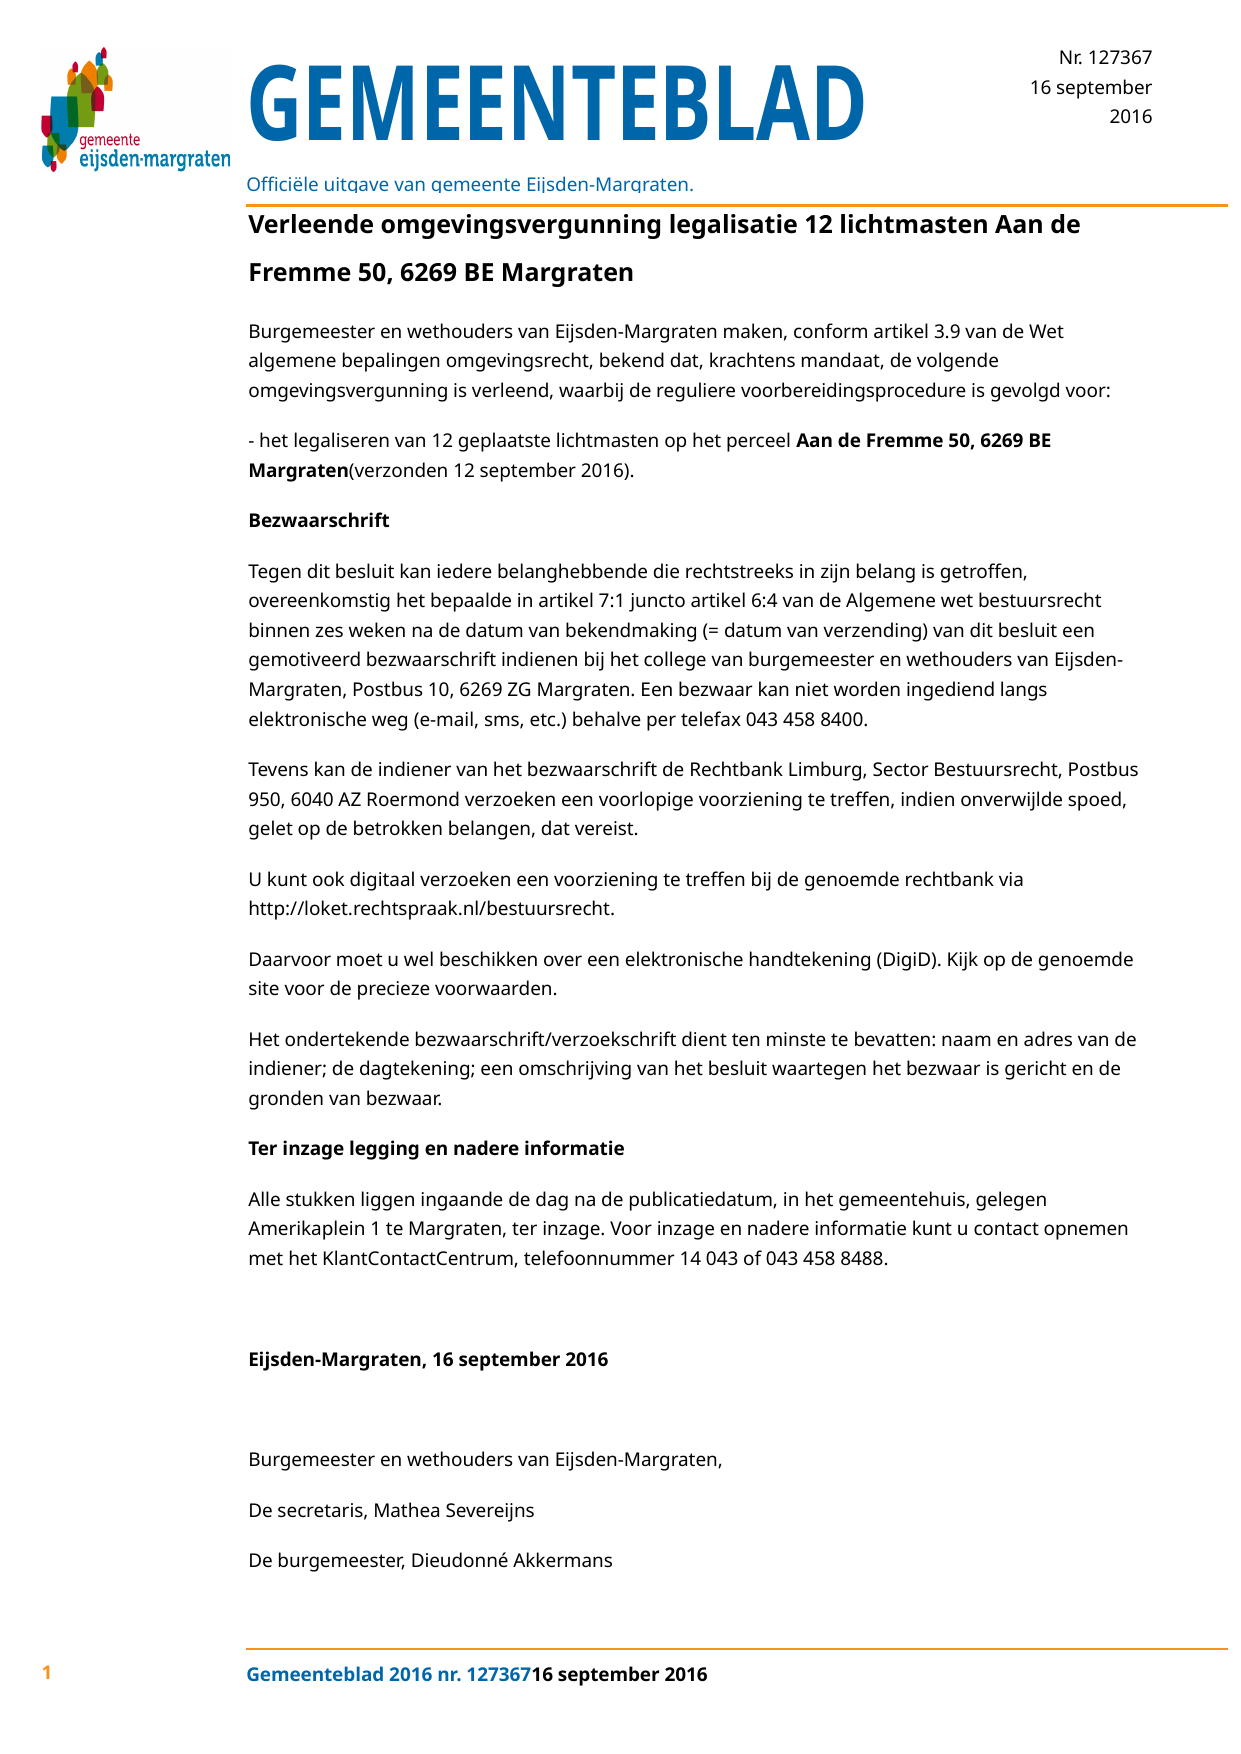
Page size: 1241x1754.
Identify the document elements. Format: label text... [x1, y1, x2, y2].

text Eijsden-Margraten, 16 september 2016 [248, 1346, 1152, 1372]
text Burgemeester en wethouders van Eijsden-Margraten maken, conform artikel 3.9 van de Wet algemene bepalingen omgevingsrecht, bekend dat, krachtens mandaat, de volgende omgevingsvergunning is verleend, waarbij de reguliere voorbereidingsprocedure is gevolgd voor: [248, 318, 1152, 403]
text Tevens kan de indiener van het bezwaarschrift de Rechtbank Limburg, Sector Bestuursrecht, Postbus 950, 6040 AZ Roermond verzoeken een voorlopige voorziening te treffen, indien onverwijlde spoed, gelet op de betrokken belangen, dat vereist. [248, 756, 1152, 841]
text Tegen dit besluit kan iedere belanghebbende die rechtstreeks in zijn belang is getroffen, overeenkomstig het bepaalde in artikel 7:1 juncto artikel 6:4 van de Algemene wet bestuursrecht binnen zes weken na de datum van bekendmaking (= datum van verzending) van dit besluit een gemotiveerd bezwaarschrift indienen bij het college van burgemeester en wethouders van Eijsden-Margraten, Postbus 10, 6269 ZG Margraten. Een bezwaar kan niet worden ingediend langs elektronische weg (e-mail, sms, etc.) behalve per telefax 043 458 8400. [248, 558, 1152, 732]
text Bezwaarschrift [248, 507, 1152, 533]
text U kunt ook digitaal verzoeken een voorziening te treffen bij de genoemde rechtbank via http://loket.rechtspraak.nl/bestuursrecht. [248, 866, 1152, 921]
text Het ondertekende bezwaarschrift/verzoekschrift dient ten minste te bevatten: naam en adres van de indiener; de dagtekening; een omschrijving van het besluit waartegen het bezwaar is gericht en de gronden van bezwaar. [248, 1026, 1152, 1111]
text De burgemeester, Dieudonné Akkermans [248, 1547, 1152, 1573]
picture [41, 47, 231, 172]
text Daarvoor moet u wel beschikken over een elektronische handtekening (DigiD). Kijk op de genoemde site voor de precieze voorwaarden. [248, 946, 1152, 1001]
text De secretaris, Mathea Severeijns [248, 1497, 1152, 1523]
text Verleende omgevingsvergunning legalisatie 12 lichtmasten Aan de Fremme 50, 6269 BE Margraten [248, 207, 1152, 288]
text Ter inzage legging en nadere informatie [248, 1135, 1152, 1161]
text Alle stukken liggen ingaande de dag na de publicatiedatum, in het gemeentehuis, gelegen Amerikaplein 1 te Margraten, ter inzage. Voor inzage en nadere informatie kunt u contact opnemen met het KlantContactCentrum, telefoonnummer 14 043 of 043 458 8488. [248, 1186, 1152, 1271]
text - het legaliseren van 12 geplaatste lichtmasten op het perceel Aan de Fremme 50, 6269 BE Margraten(verzonden 12 september 2016). [248, 427, 1152, 483]
text Burgemeester en wethouders van Eijsden-Margraten, [248, 1447, 1152, 1472]
